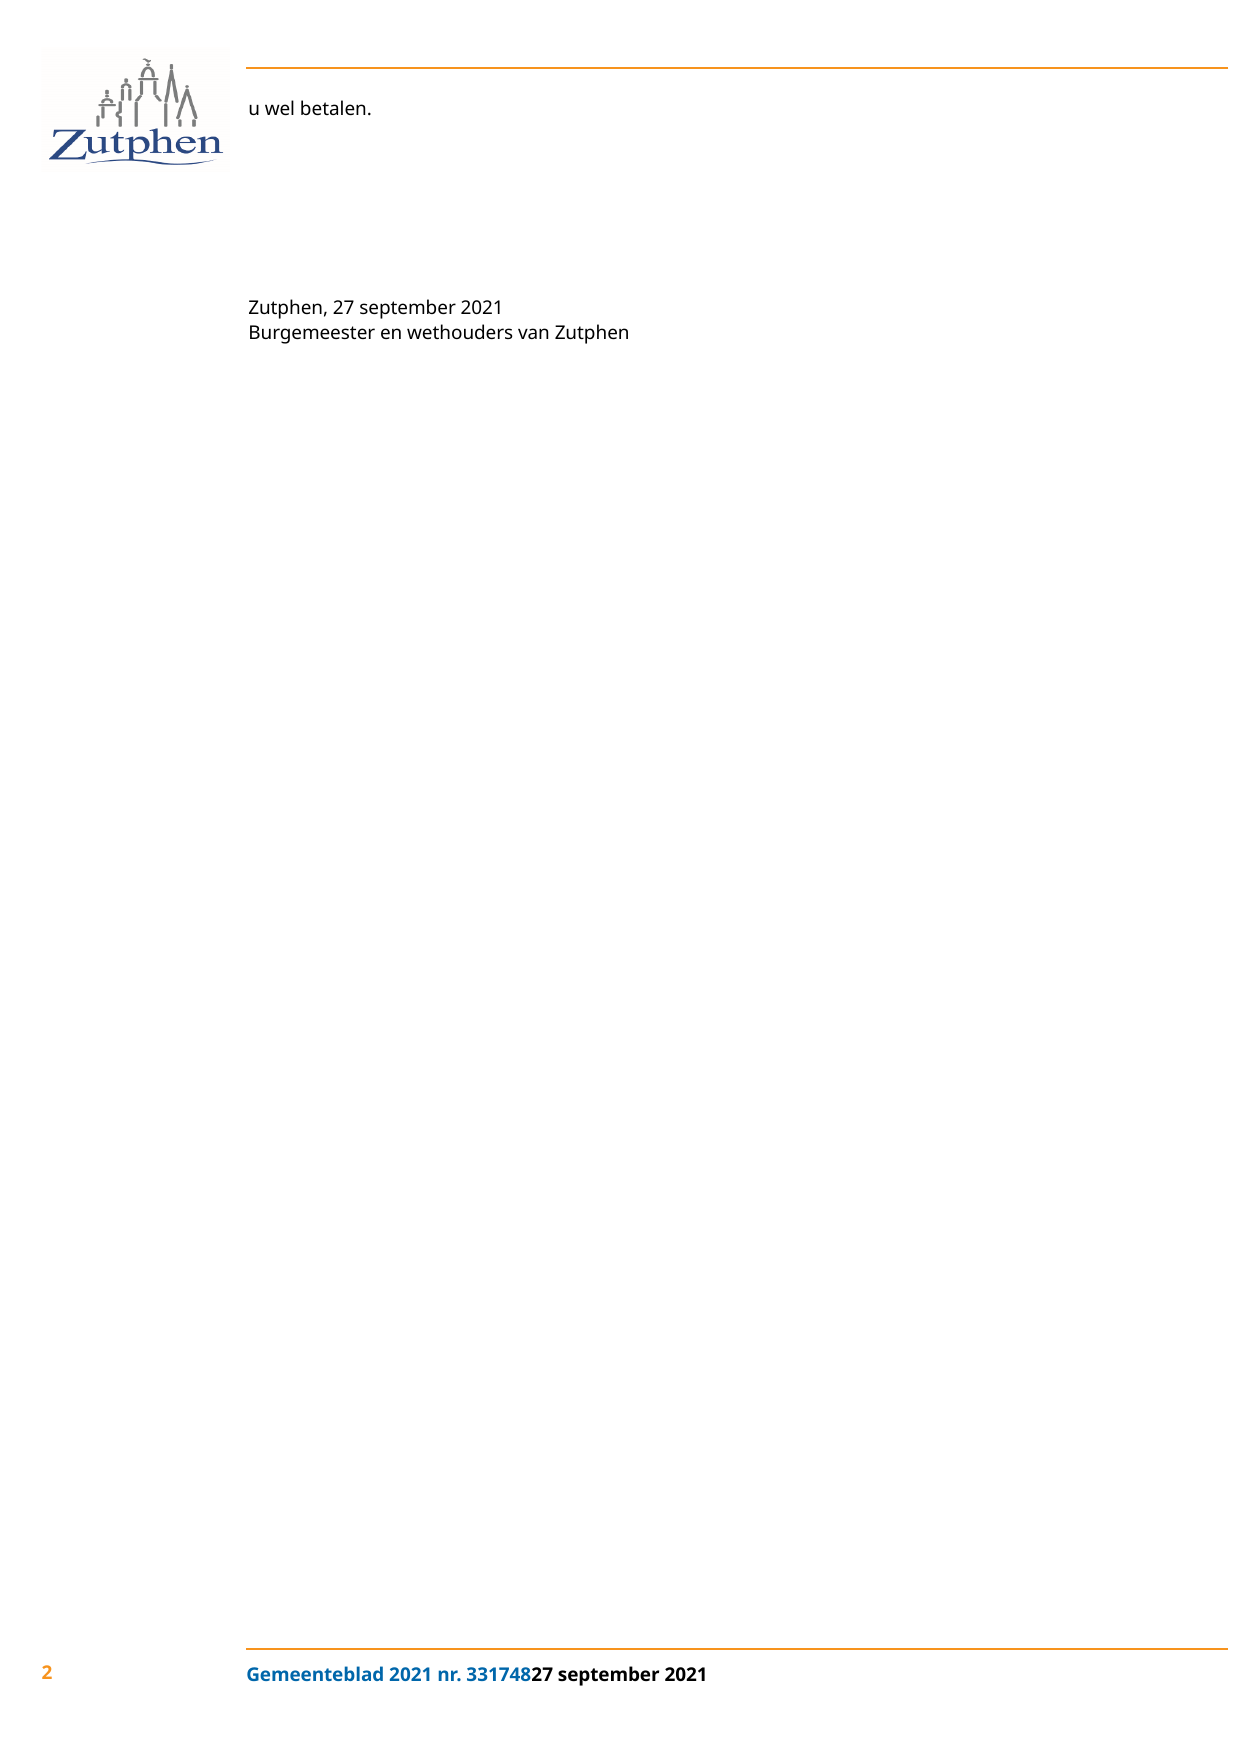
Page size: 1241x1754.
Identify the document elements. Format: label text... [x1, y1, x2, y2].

text u wel betalen. [248, 95, 1152, 121]
picture [41, 47, 231, 172]
text Burgemeester en wethouders van Zutphen [248, 319, 1152, 345]
text Zutphen, 27 september 2021 [248, 294, 1152, 319]
